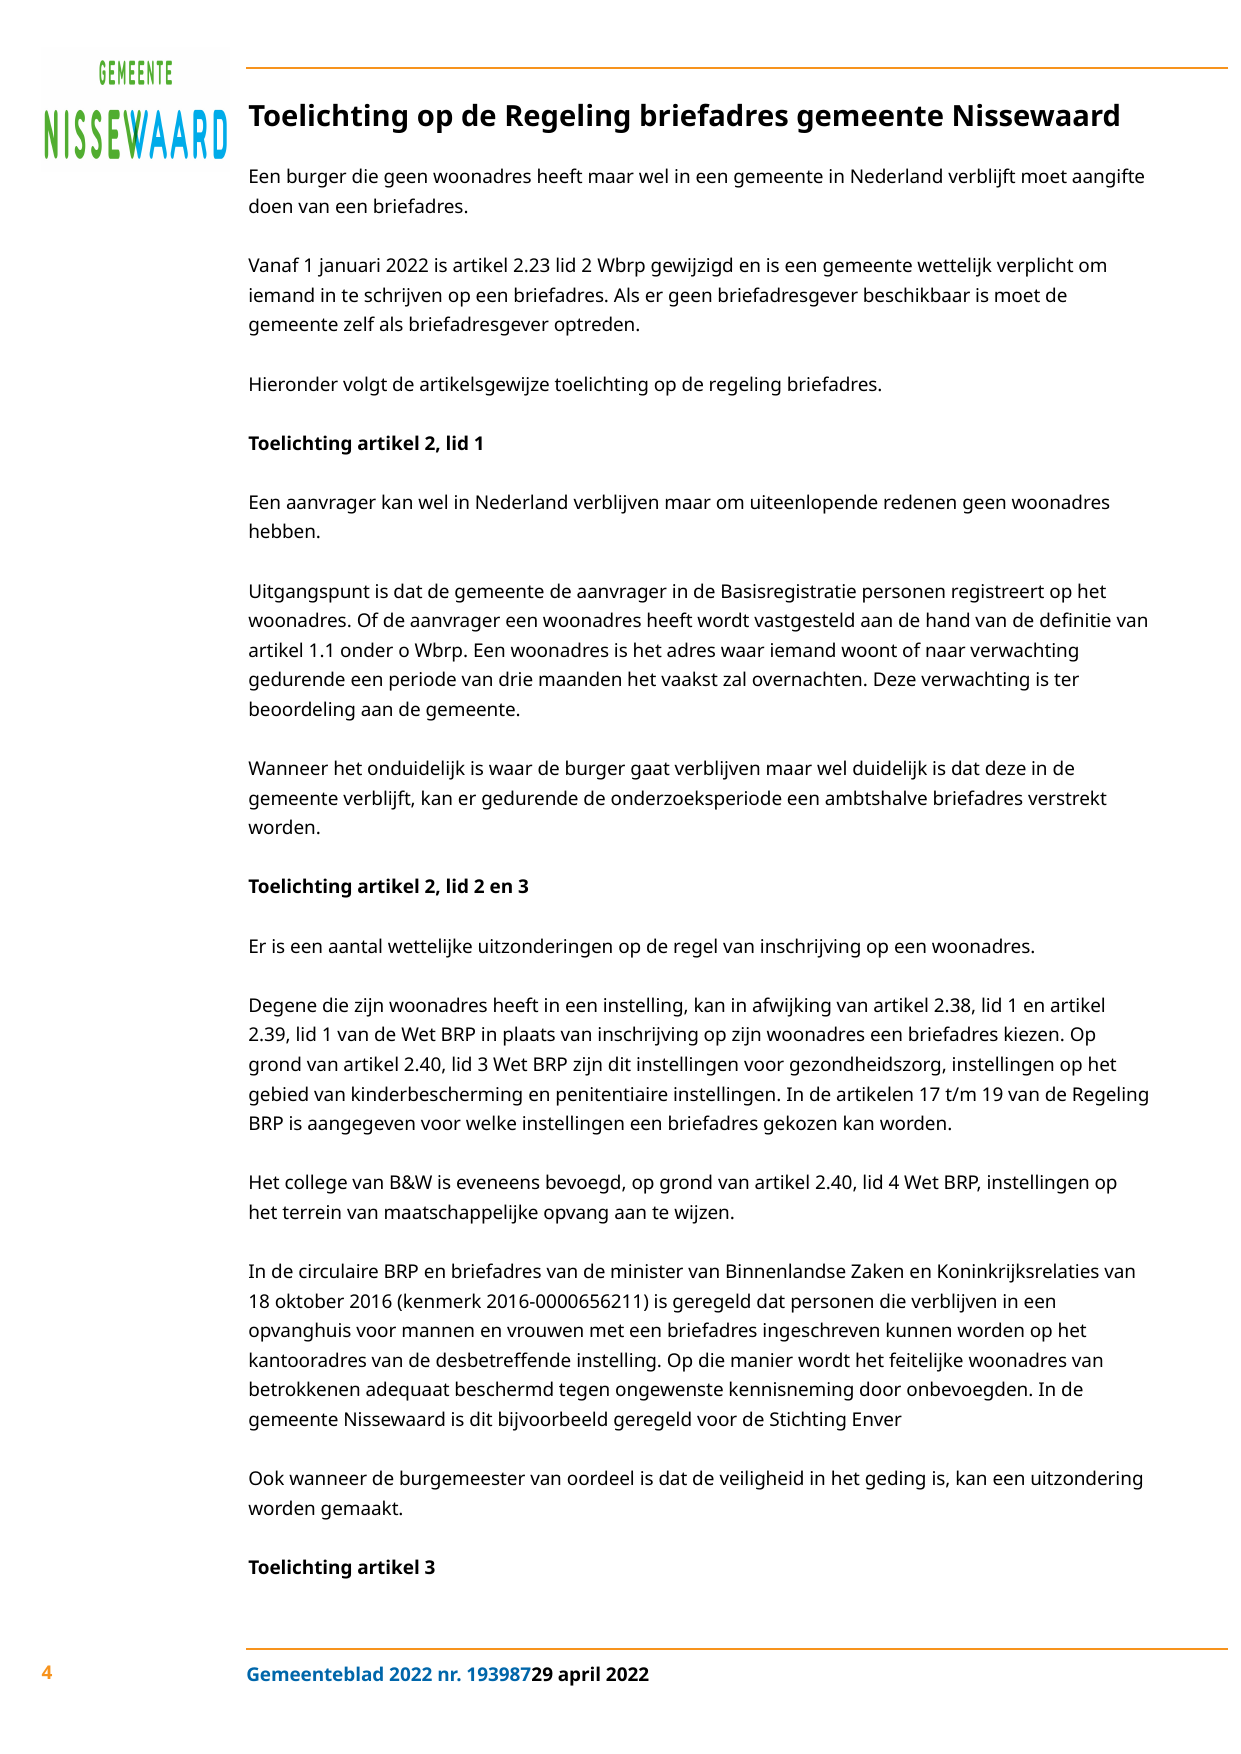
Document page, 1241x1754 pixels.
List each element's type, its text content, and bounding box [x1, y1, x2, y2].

text Vanaf 1 januari 2022 is artikel 2.23 lid 2 Wbrp gewijzigd en is een gemeente wettelijk verplicht om iemand in te schrijven op een briefadres. Als er geen briefadresgever beschikbaar is moet de gemeente zelf als briefadresgever optreden. [248, 252, 1152, 337]
text Uitgangspunt is dat de gemeente de aanvrager in de Basisregistratie personen registreert op het woonadres. Of de aanvrager een woonadres heeft wordt vastgesteld aan de hand van de definitie van artikel 1.1 onder o Wbrp. Een woonadres is het adres waar iemand woont of naar verwachting gedurende een periode van drie maanden het vaakst zal overnachten. Deze verwachting is ter beoordeling aan de gemeente. [248, 578, 1152, 722]
text Toelichting artikel 3 [248, 1554, 1152, 1580]
text Toelichting artikel 2, lid 1 [248, 430, 1152, 456]
text Het college van B&W is eveneens bevoegd, op grond van artikel 2.40, lid 4 Wet BRP, instellingen op het terrein van maatschappelijke opvang aan te wijzen. [248, 1169, 1152, 1225]
text Toelichting artikel 2, lid 2 en 3 [248, 874, 1152, 899]
text Degene die zijn woonadres heeft in een instelling, kan in afwijking van artikel 2.38, lid 1 en artikel 2.39, lid 1 van de Wet BRP in plaats van inschrijving op zijn woonadres een briefadres kiezen. Op grond van artikel 2.40, lid 3 Wet BRP zijn dit instellingen voor gezondheidszorg, instellingen op het gebied van kinderbescherming en penitentiaire instellingen. In de artikelen 17 t/m 19 van de Regeling BRP is aangegeven voor welke instellingen een briefadres gekozen kan worden. [248, 992, 1152, 1136]
text Een burger die geen woonadres heeft maar wel in een gemeente in Nederland verblijft moet aangifte doen van een briefadres. [248, 164, 1152, 219]
text Hieronder volgt de artikelsgewijze toelichting op de regeling briefadres. [248, 371, 1152, 396]
text Een aanvrager kan wel in Nederland verblijven maar om uiteenlopende redenen geen woonadres hebben. [248, 489, 1152, 544]
text Toelichting op de Regeling briefadres gemeente Nissewaard [248, 95, 1152, 134]
picture [41, 47, 231, 172]
text Wanneer het onduidelijk is waar de burger gaat verblijven maar wel duidelijk is dat deze in de gemeente verblijft, kan er gedurende de onderzoeksperiode een ambtshalve briefadres verstrekt worden. [248, 755, 1152, 840]
text Er is een aantal wettelijke uitzonderingen op de regel van inschrijving op een woonadres. [248, 933, 1152, 958]
text In de circulaire BRP en briefadres van de minister van Binnenlandse Zaken en Koninkrijksrelaties van 18 oktober 2016 (kenmerk 2016-0000656211) is geregeld dat personen die verblijven in een opvanghuis voor mannen en vrouwen met een briefadres ingeschreven kunnen worden op het kantooradres van de desbetreffende instelling. Op die manier wordt het feitelijke woonadres van betrokkenen adequaat beschermd tegen ongewenste kennisneming door onbevoegden. In de gemeente Nissewaard is dit bijvoorbeeld geregeld voor de Stichting Enver [248, 1258, 1152, 1432]
text Ook wanneer de burgemeester van oordeel is dat de veiligheid in het geding is, kan een uitzondering worden gemaakt. [248, 1465, 1152, 1521]
